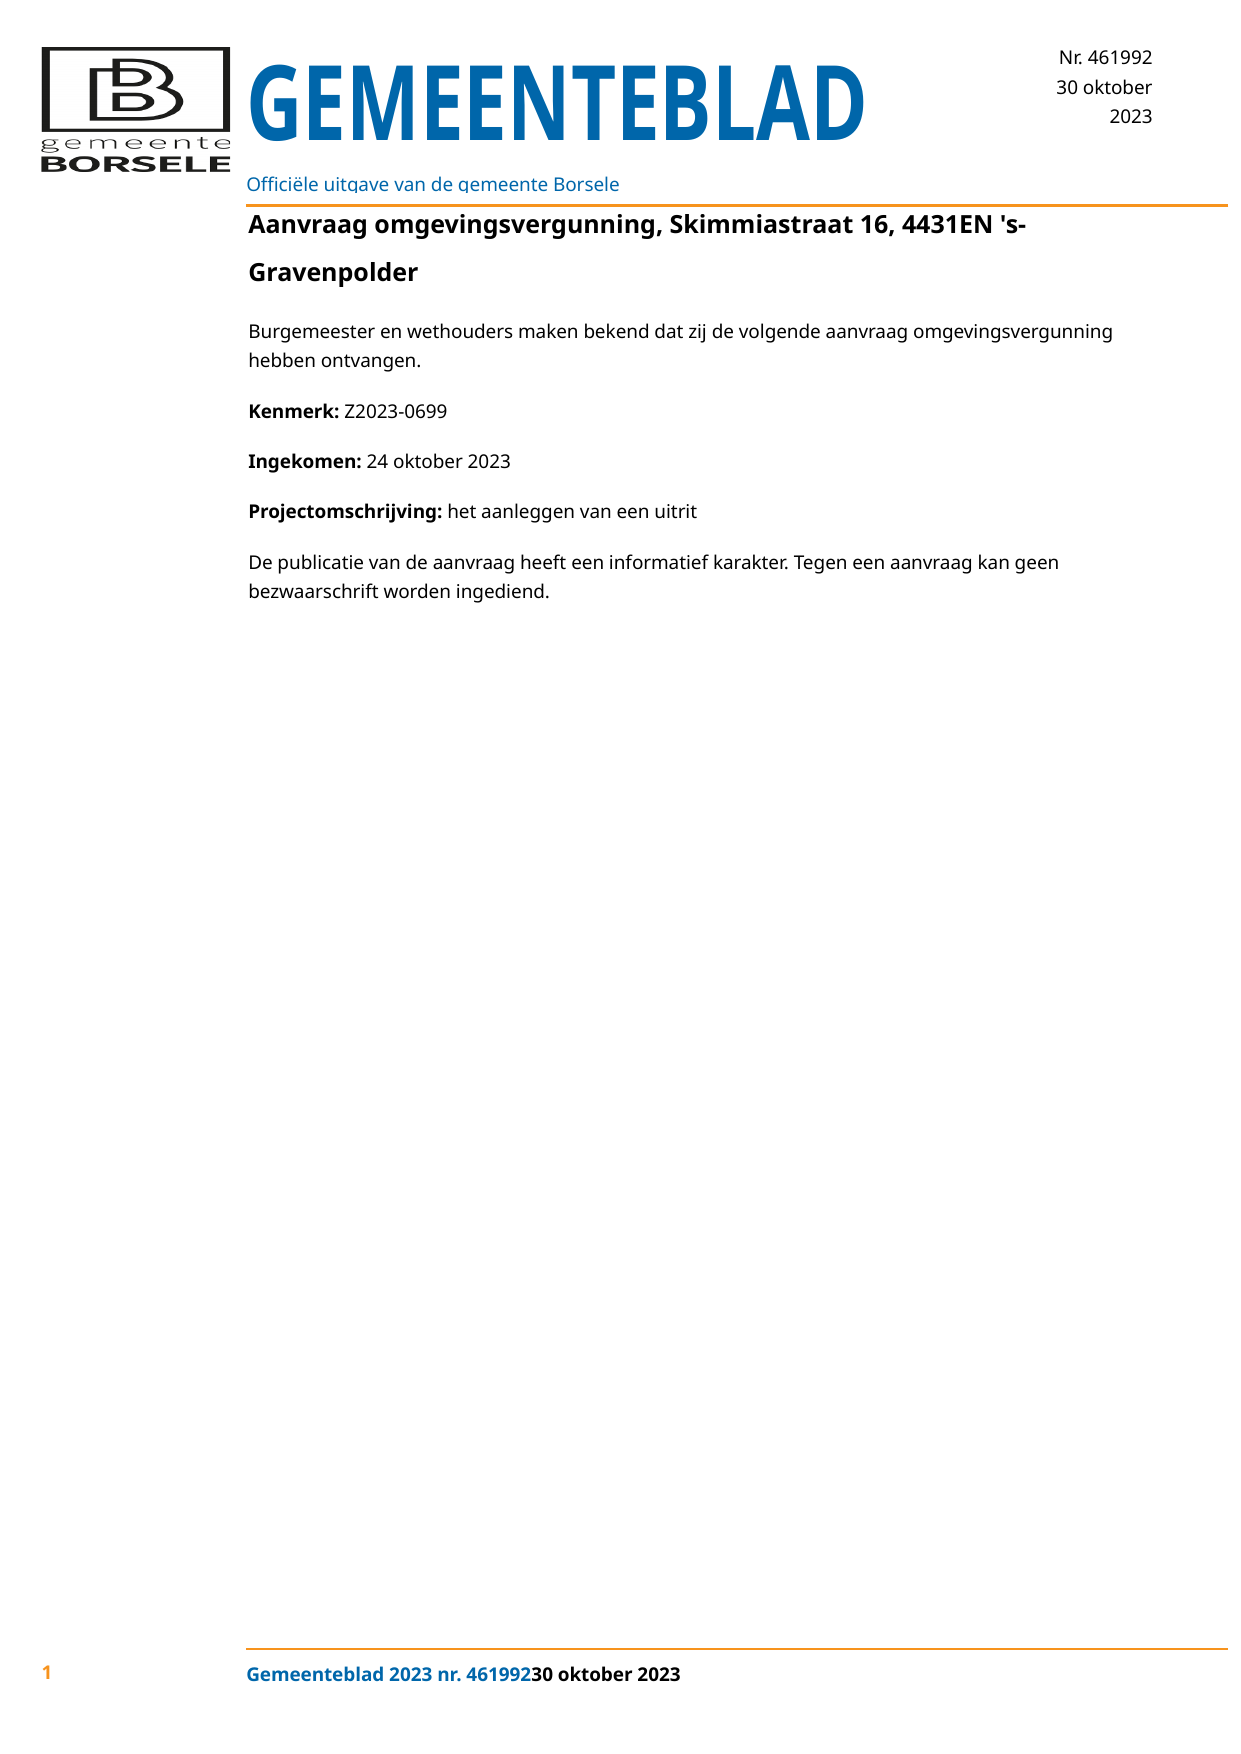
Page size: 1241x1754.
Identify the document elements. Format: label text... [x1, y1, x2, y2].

text Aanvraag omgevingsvergunning, Skimmiastraat 16, 4431EN 's-Gravenpolder [248, 207, 1152, 288]
text Ingekomen: 24 oktober 2023 [248, 448, 1152, 474]
text Burgemeester en wethouders maken bekend dat zij de volgende aanvraag omgevingsvergunning hebben ontvangen. [248, 318, 1152, 373]
text Projectomschrijving: het aanleggen van een uitrit [248, 499, 1152, 524]
text Kenmerk: Z2023-0699 [248, 398, 1152, 424]
picture [41, 47, 231, 172]
text De publicatie van de aanvraag heeft een informatief karakter. Tegen een aanvraag kan geen bezwaarschrift worden ingediend. [248, 549, 1152, 604]
